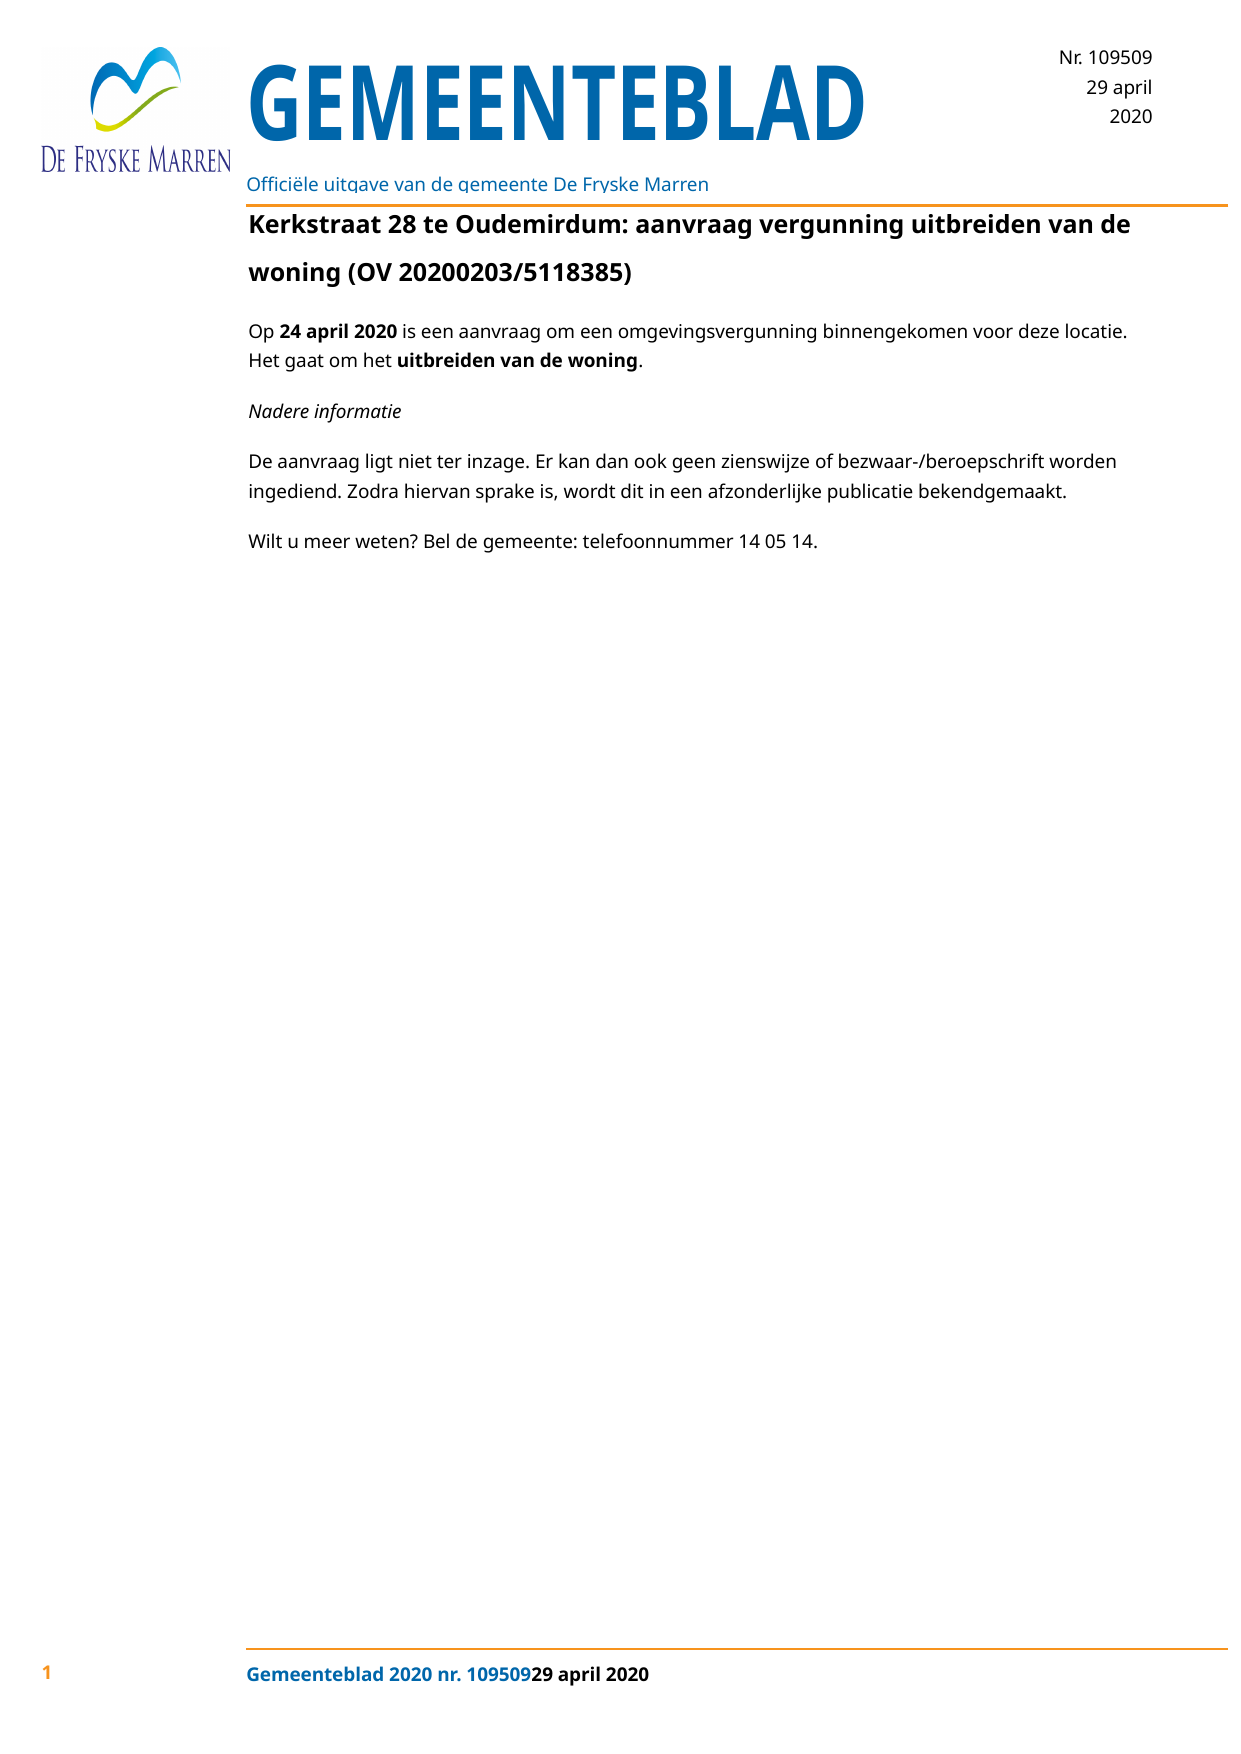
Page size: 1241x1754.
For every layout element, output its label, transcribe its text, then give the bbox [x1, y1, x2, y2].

picture [41, 47, 231, 172]
text Op 24 april 2020 is een aanvraag om een omgevingsvergunning binnengekomen voor deze locatie. Het gaat om het uitbreiden van de woning. [248, 318, 1152, 373]
text Wilt u meer weten? Bel de gemeente: telefoonnummer 14 05 14. [248, 528, 1152, 554]
text De aanvraag ligt niet ter inzage. Er kan dan ook geen zienswijze of bezwaar-/beroepschrift worden ingediend. Zodra hiervan sprake is, wordt dit in een afzonderlijke publicatie bekendgemaakt. [248, 448, 1152, 504]
text Kerkstraat 28 te Oudemirdum: aanvraag vergunning uitbreiden van de woning (OV 20200203/5118385) [248, 207, 1152, 288]
text Nadere informatie [248, 398, 1152, 424]
